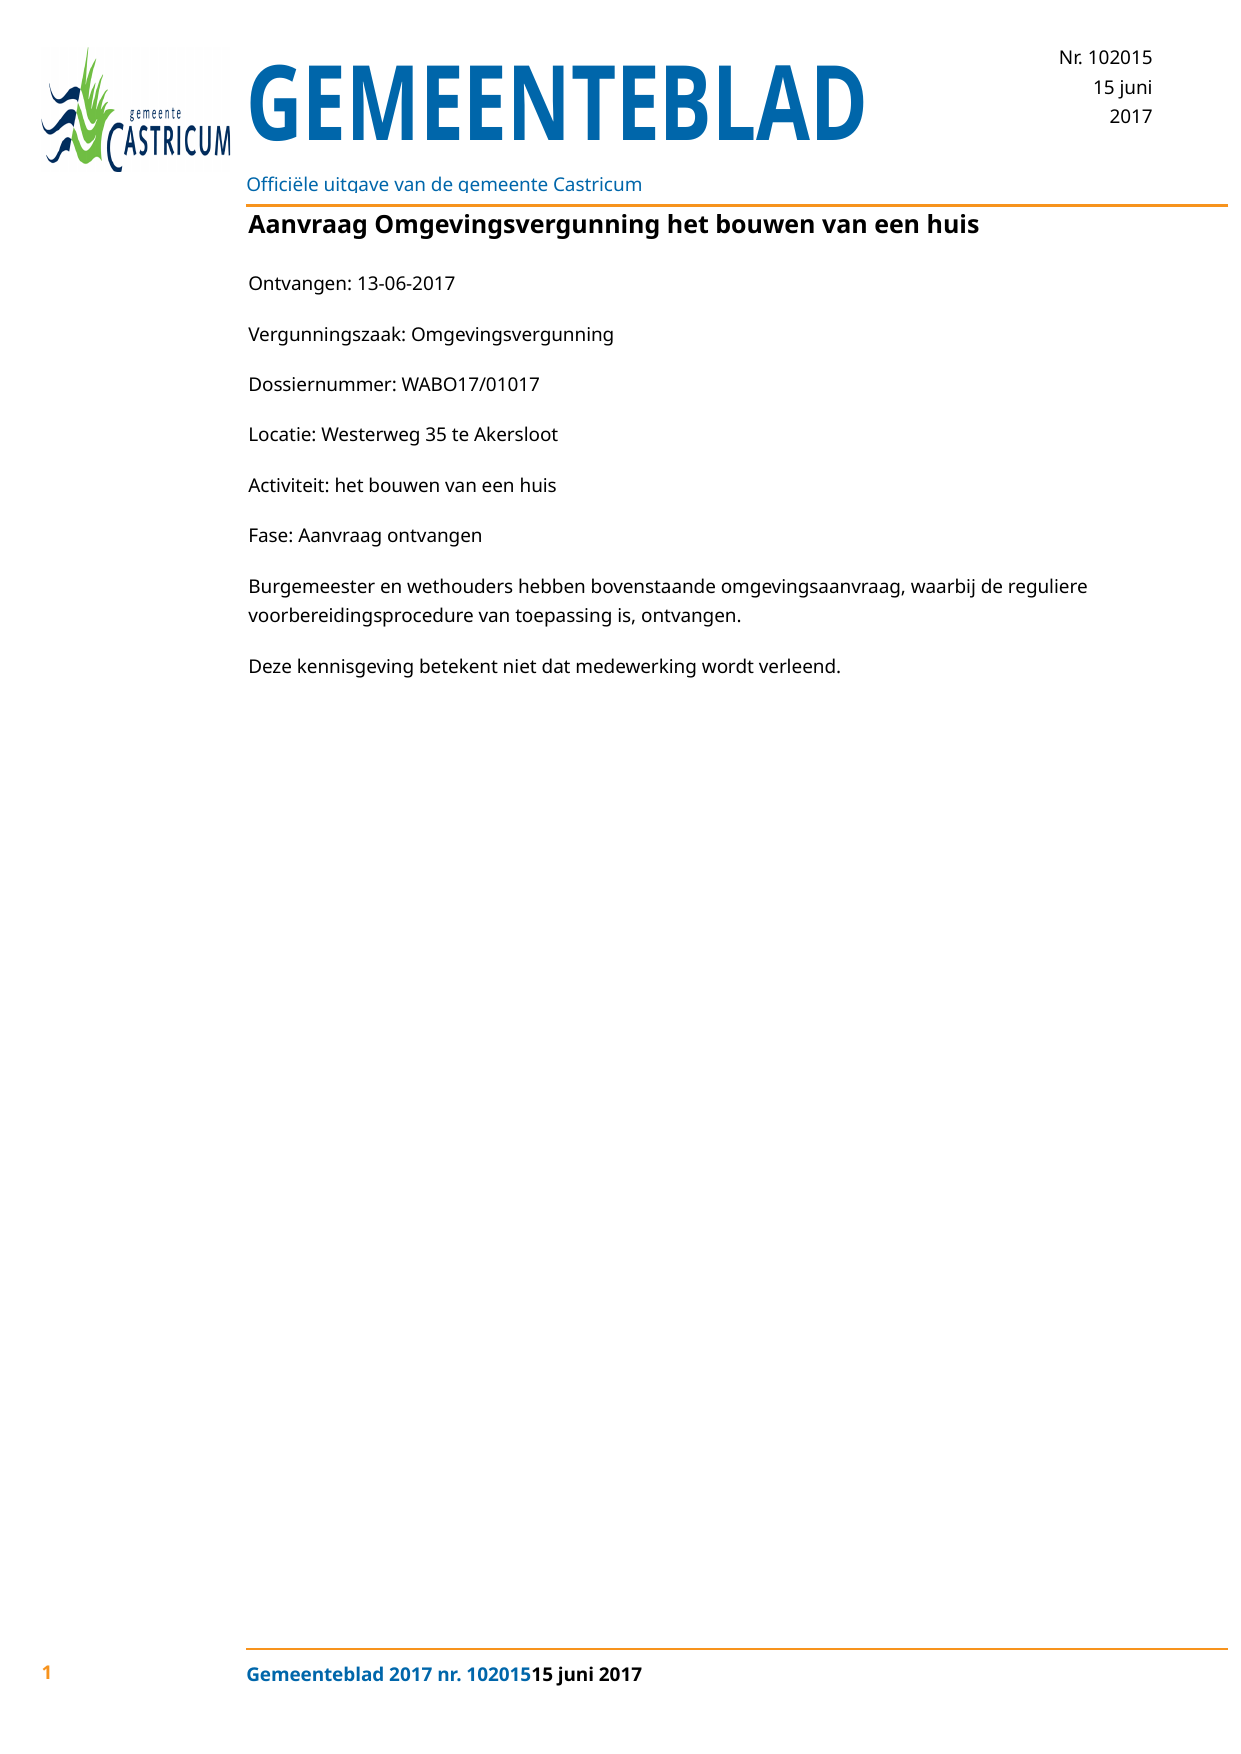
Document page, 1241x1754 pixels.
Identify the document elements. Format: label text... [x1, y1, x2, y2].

text Dossiernummer: WABO17/01017 [248, 371, 1152, 397]
text Deze kennisgeving betekent niet dat medewerking wordt verleend. [248, 653, 1152, 678]
text Aanvraag Omgevingsvergunning het bouwen van een huis [248, 207, 1152, 241]
text Activiteit: het bouwen van een huis [248, 472, 1152, 498]
picture [41, 47, 231, 172]
text Fase: Aanvraag ontvangen [248, 522, 1152, 548]
text Burgemeester en wethouders hebben bovenstaande omgevingsaanvraag, waarbij de reguliere voorbereidingsprocedure van toepassing is, ontvangen. [248, 573, 1152, 628]
text Ontvangen: 13-06-2017 [248, 270, 1152, 296]
text Locatie: Westerweg 35 te Akersloot [248, 422, 1152, 447]
text Vergunningszaak: Omgevingsvergunning [248, 321, 1152, 346]
